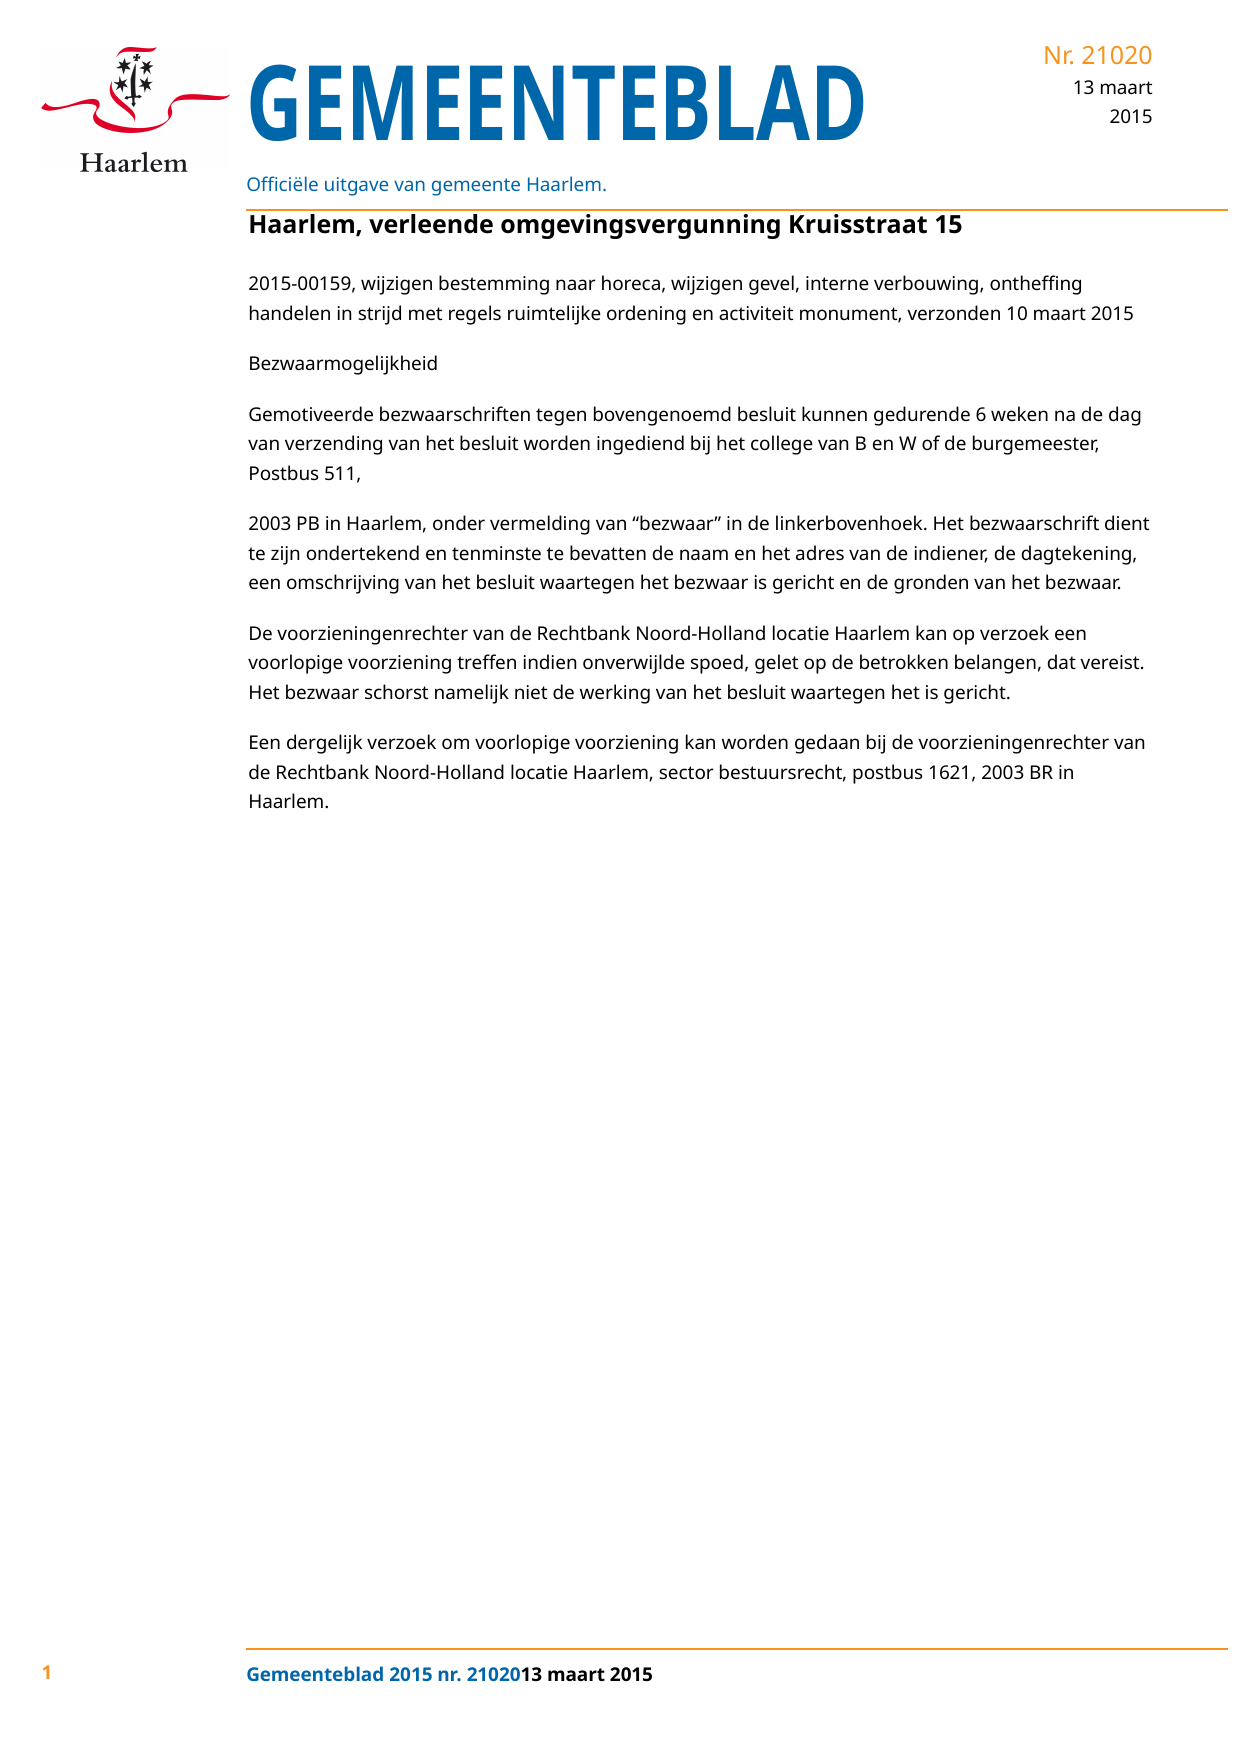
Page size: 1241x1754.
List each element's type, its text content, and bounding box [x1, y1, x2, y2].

text Gemotiveerde bezwaarschriften tegen bovengenoemd besluit kunnen gedurende 6 weken na de dag van verzending van het besluit worden ingediend bij het college van B en W of de burgemeester, Postbus 511, [248, 401, 1152, 486]
text Bezwaarmogelijkheid [248, 350, 1152, 376]
text Haarlem, verleende omgevingsvergunning Kruisstraat 15 [248, 211, 1152, 241]
text 2003 PB in Haarlem, onder vermelding van “bezwaar” in de linkerbovenhoek. Het bezwaarschrift dient te zijn ondertekend en tenminste te bevatten de naam en het adres van de indiener, de dagtekening, een omschrijving van het besluit waartegen het bezwaar is gericht en de gronden van het bezwaar. [248, 510, 1152, 595]
text 2015-00159, wijzigen bestemming naar horeca, wijzigen gevel, interne verbouwing, ontheffing handelen in strijd met regels ruimtelijke ordening en activiteit monument, verzonden 10 maart 2015 [248, 270, 1152, 326]
text Een dergelijk verzoek om voorlopige voorziening kan worden gedaan bij de voorzieningenrechter van de Rechtbank Noord-Holland locatie Haarlem, sector bestuursrecht, postbus 1621, 2003 BR in Haarlem. [248, 729, 1152, 814]
picture [41, 47, 231, 172]
text De voorzieningenrechter van de Rechtbank Noord-Holland locatie Haarlem kan op verzoek een voorlopige voorziening treffen indien onverwijlde spoed, gelet op de betrokken belangen, dat vereist. Het bezwaar schorst namelijk niet de werking van het besluit waartegen het is gericht. [248, 620, 1152, 705]
